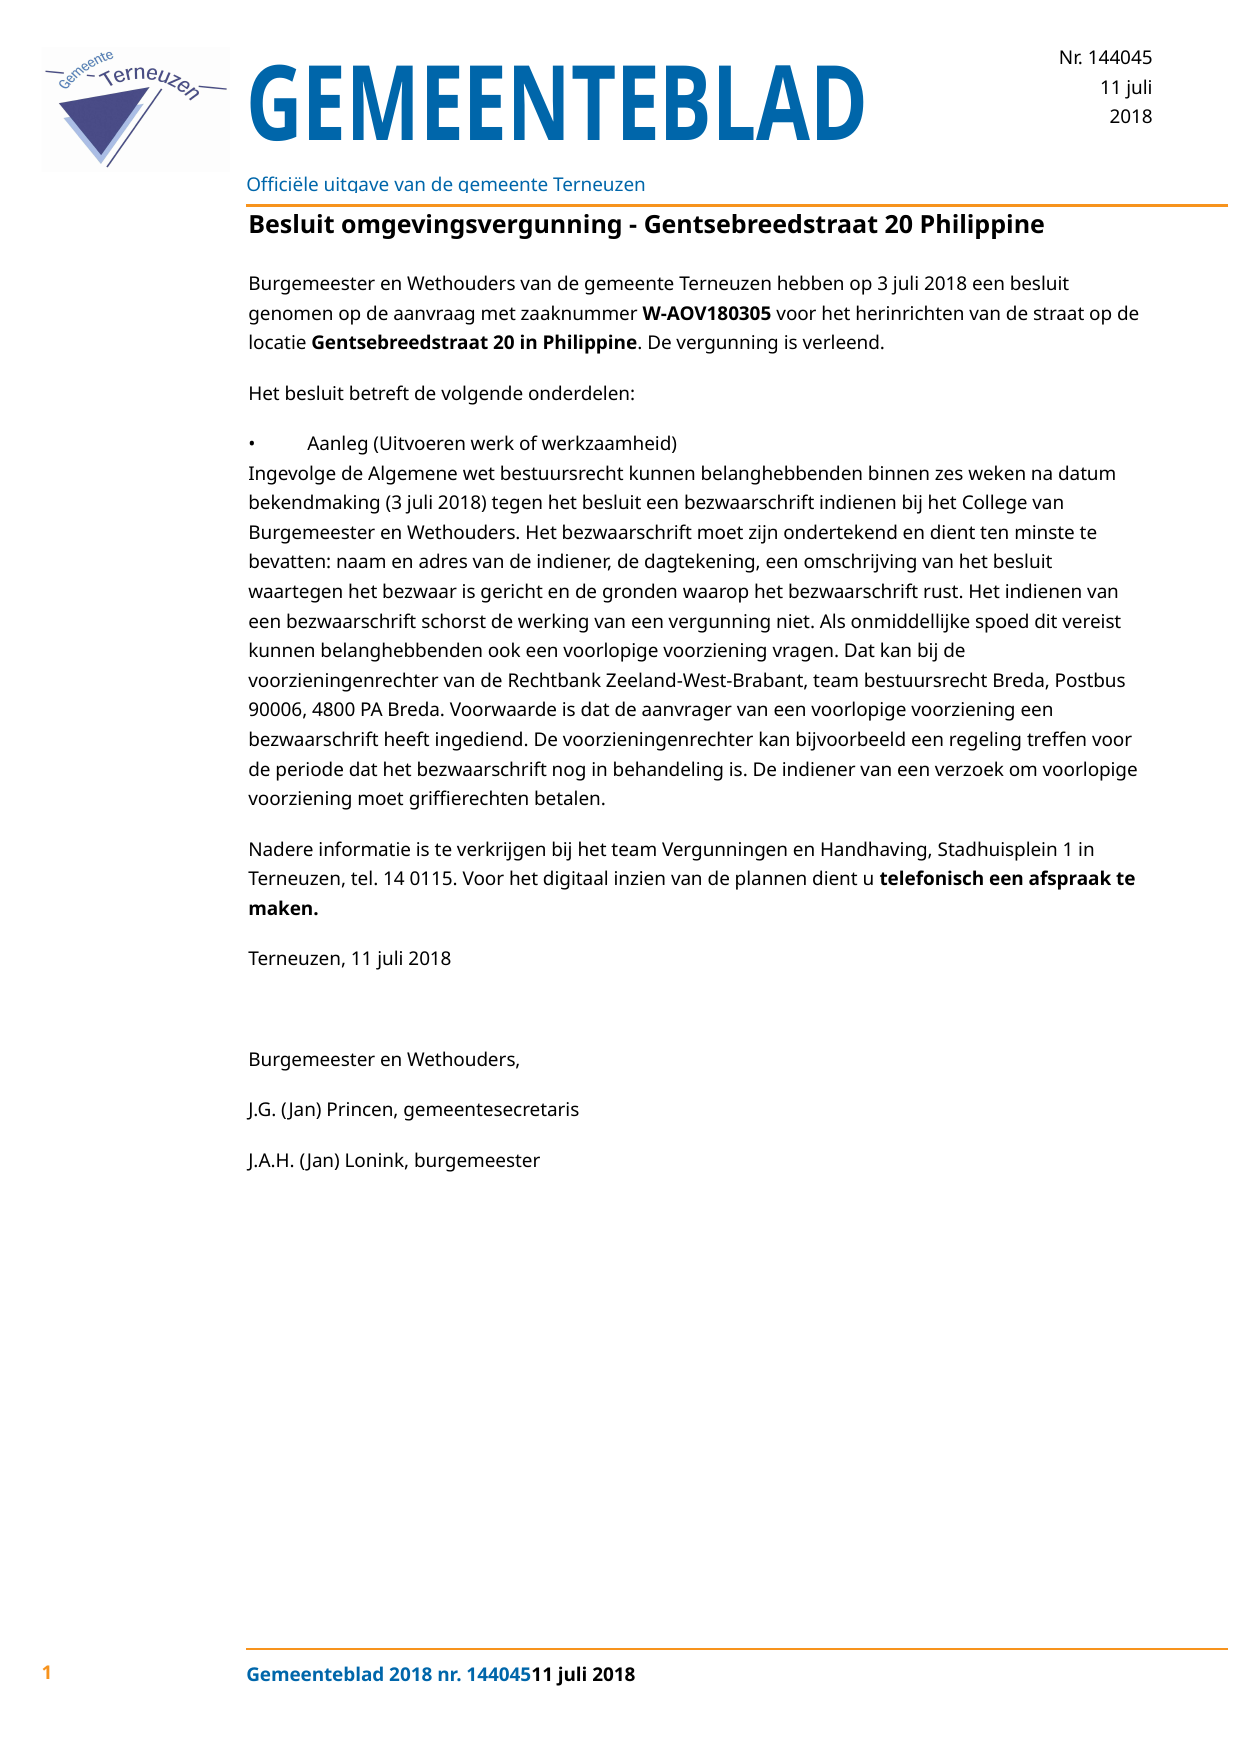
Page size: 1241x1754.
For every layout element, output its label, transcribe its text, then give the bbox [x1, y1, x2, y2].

picture [41, 47, 231, 172]
text Besluit omgevingsvergunning - Gentsebreedstraat 20 Philippine [248, 207, 1152, 241]
text Burgemeester en Wethouders van de gemeente Terneuzen hebben op 3 juli 2018 een besluit genomen op de aanvraag met zaaknummer W-AOV180305 voor het herinrichten van de straat op de locatie Gentsebreedstraat 20 in Philippine. De vergunning is verleend. [248, 270, 1152, 355]
text Burgemeester en Wethouders, [248, 1046, 1152, 1072]
text Nadere informatie is te verkrijgen bij het team Vergunningen en Handhaving, Stadhuisplein 1 in Terneuzen, tel. 14 0115. Voor het digitaal inzien van de plannen dient u telefonisch een afspraak te maken. [248, 836, 1152, 921]
text J.A.H. (Jan) Lonink, burgemeester [248, 1147, 1152, 1173]
text Het besluit betreft de volgende onderdelen: [248, 380, 1152, 406]
text J.G. (Jan) Princen, gemeentesecretaris [248, 1097, 1152, 1122]
text Terneuzen, 11 juli 2018 [248, 945, 1152, 971]
text Ingevolge de Algemene wet bestuursrecht kunnen belanghebbenden binnen zes weken na datum bekendmaking (3 juli 2018) tegen het besluit een bezwaarschrift indienen bij het College van Burgemeester en Wethouders. Het bezwaarschrift moet zijn ondertekend en dient ten minste te bevatten: naam en adres van de indiener, de dagtekening, een omschrijving van het besluit waartegen het bezwaar is gericht en de gronden waarop het bezwaarschrift rust. Het indienen van een bezwaarschrift schorst de werking van een vergunning niet. Als onmiddellijke spoed dit vereist kunnen belanghebbenden ook een voorlopige voorziening vragen. Dat kan bij de voorzieningenrechter van de Rechtbank Zeeland-West-Brabant, team bestuursrecht Breda, Postbus 90006, 4800 PA Breda. Voorwaarde is dat de aanvrager van een voorlopige voorziening een bezwaarschrift heeft ingediend. De voorzieningenrechter kan bijvoorbeeld een regeling treffen voor de periode dat het bezwaarschrift nog in behandeling is. De indiener van een verzoek om voorlopige voorziening moet griffierechten betalen. [248, 460, 1152, 811]
list Aanleg (Uitvoeren werk of werkzaamheid) [248, 430, 1152, 456]
